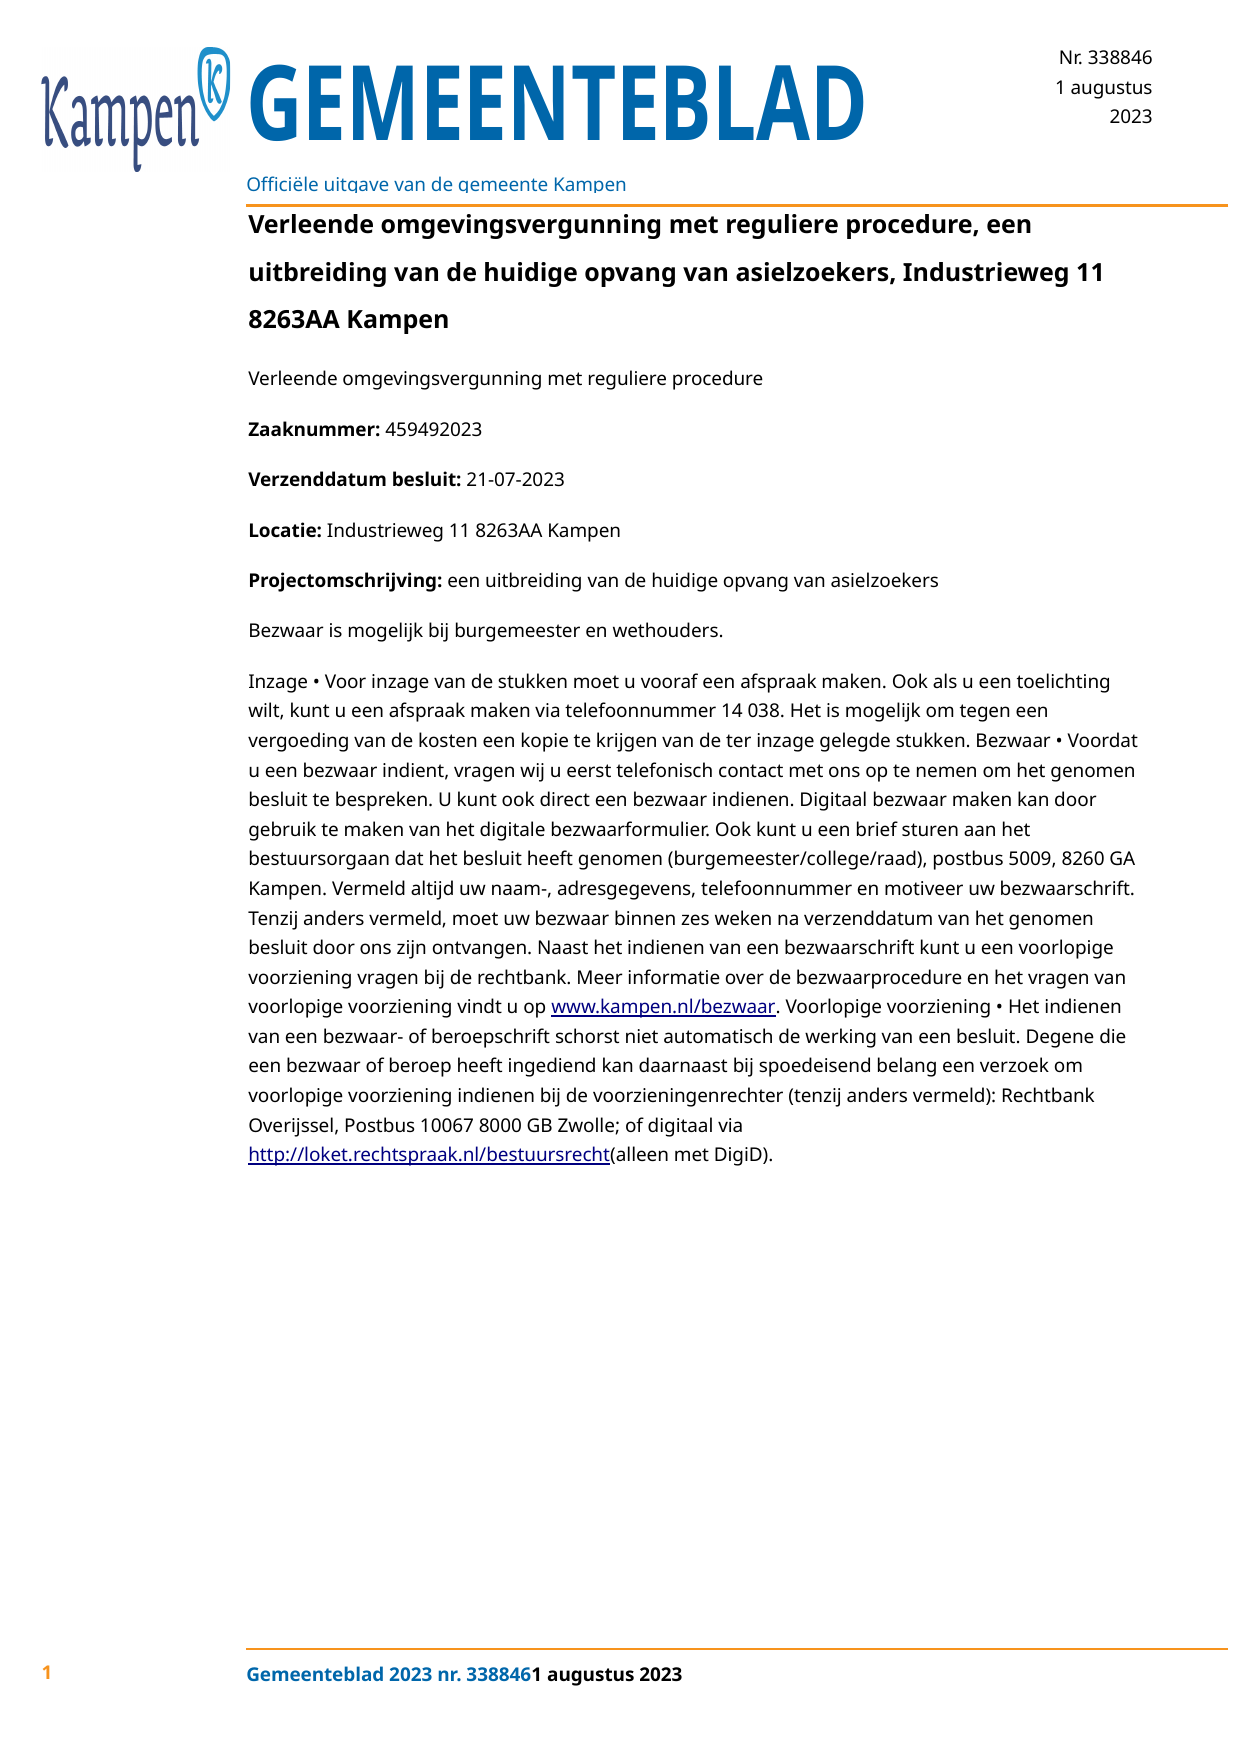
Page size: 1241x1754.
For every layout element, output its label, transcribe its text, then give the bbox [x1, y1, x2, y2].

picture [41, 47, 231, 172]
text Projectomschrijving: een uitbreiding van de huidige opvang van asielzoekers [248, 567, 1152, 593]
text Verzenddatum besluit: 21-07-2023 [248, 466, 1152, 492]
text Locatie: Industrieweg 11 8263AA Kampen [248, 517, 1152, 542]
text Inzage • Voor inzage van de stukken moet u vooraf een afspraak maken. Ook als u een toelichting wilt, kunt u een afspraak maken via telefoonnummer 14 038. Het is mogelijk om tegen een vergoeding van de kosten een kopie te krijgen van de ter inzage gelegde stukken. Bezwaar • Voordat u een bezwaar indient, vragen wij u eerst telefonisch contact met ons op te nemen om het genomen besluit te bespreken. U kunt ook direct een bezwaar indienen. Digitaal bezwaar maken kan door gebruik te maken van het digitale bezwaarformulier. Ook kunt u een brief sturen aan het bestuursorgaan dat het besluit heeft genomen (burgemeester/college/raad), postbus 5009, 8260 GA Kampen. Vermeld altijd uw naam-, adresgegevens, telefoonnummer en motiveer uw bezwaarschrift. Tenzij anders vermeld, moet uw bezwaar binnen zes weken na verzenddatum van het genomen besluit door ons zijn ontvangen. Naast het indienen van een bezwaarschrift kunt u een voorlopige voorziening vragen bij de rechtbank. Meer informatie over de bezwaarprocedure en het vragen van voorlopige voorziening vindt u op www.kampen.nl/bezwaar. Voorlopige voorziening • Het indienen van een bezwaar- of beroepschrift schorst niet automatisch de werking van een besluit. Degene die een bezwaar of beroep heeft ingediend kan daarnaast bij spoedeisend belang een verzoek om voorlopige voorziening indienen bij de voorzieningenrechter (tenzij anders vermeld): Rechtbank Overijssel, Postbus 10067 8000 GB Zwolle; of digitaal via http://loket.rechtspraak.nl/bestuursrecht(alleen met DigiD). [248, 668, 1152, 1167]
text Verleende omgevingsvergunning met reguliere procedure, een uitbreiding van de huidige opvang van asielzoekers, Industrieweg 11 8263AA Kampen [248, 207, 1152, 336]
text Verleende omgevingsvergunning met reguliere procedure [248, 366, 1152, 391]
text Bezwaar is mogelijk bij burgemeester en wethouders. [248, 618, 1152, 643]
text Zaaknummer: 459492023 [248, 416, 1152, 442]
